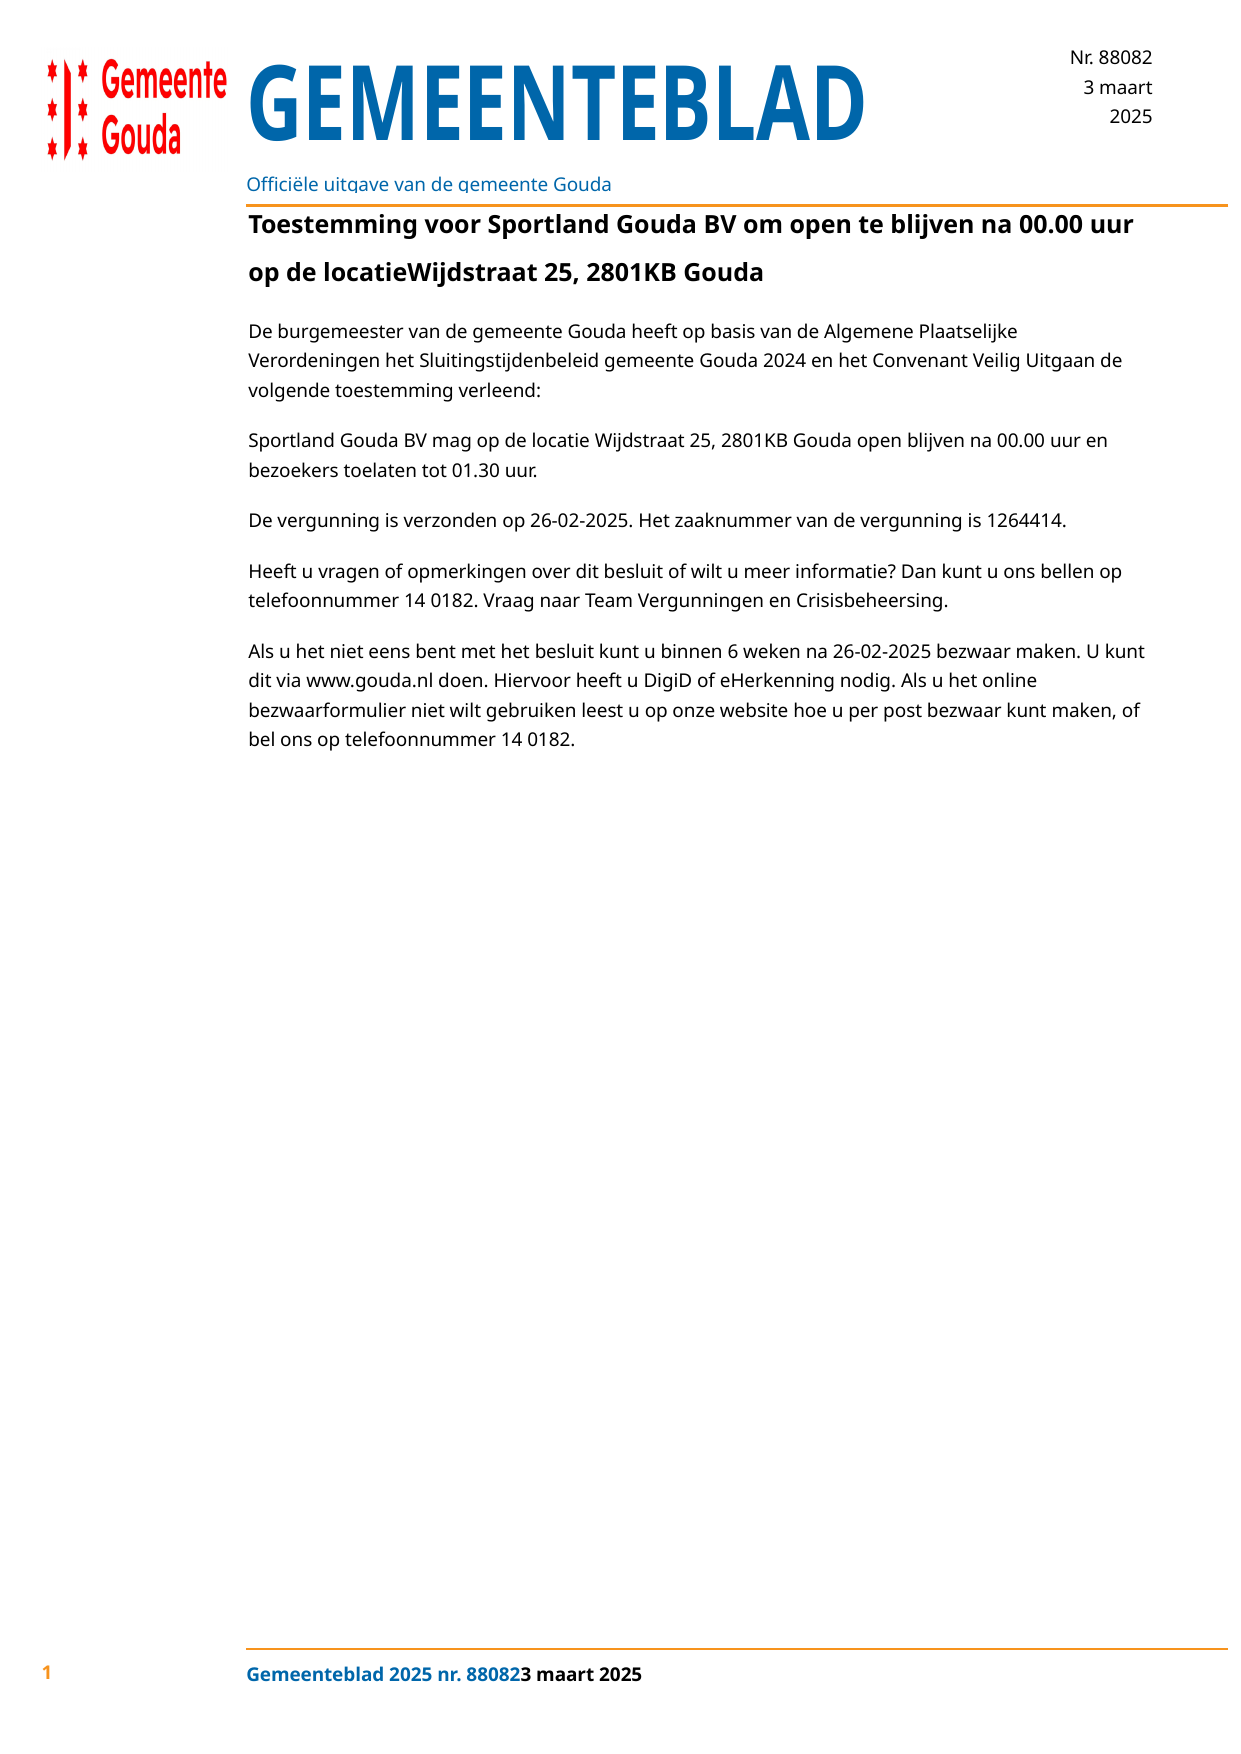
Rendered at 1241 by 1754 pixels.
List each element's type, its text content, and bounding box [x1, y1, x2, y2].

text Sportland Gouda BV mag op de locatie Wijdstraat 25, 2801KB Gouda open blijven na 00.00 uur en bezoekers toelaten tot 01.30 uur. [248, 427, 1152, 483]
text Heeft u vragen of opmerkingen over dit besluit of wilt u meer informatie? Dan kunt u ons bellen op telefoonnummer 14 0182. Vraag naar Team Vergunningen en Crisisbeheersing. [248, 558, 1152, 613]
text De vergunning is verzonden op 26-02-2025. Het zaaknummer van de vergunning is 1264414. [248, 507, 1152, 533]
text Als u het niet eens bent met het besluit kunt u binnen 6 weken na 26-02-2025 bezwaar maken. U kunt dit via www.gouda.nl doen. Hiervoor heeft u DigiD of eHerkenning nodig. Als u het online bezwaarformulier niet wilt gebruiken leest u op onze website hoe u per post bezwaar kunt maken, of bel ons op telefoonnummer 14 0182. [248, 638, 1152, 752]
text Toestemming voor Sportland Gouda BV om open te blijven na 00.00 uur op de locatieWijdstraat 25, 2801KB Gouda [248, 207, 1152, 288]
picture [41, 47, 231, 172]
text De burgemeester van de gemeente Gouda heeft op basis van de Algemene Plaatselijke Verordeningen het Sluitingstijdenbeleid gemeente Gouda 2024 en het Convenant Veilig Uitgaan de volgende toestemming verleend: [248, 318, 1152, 403]
